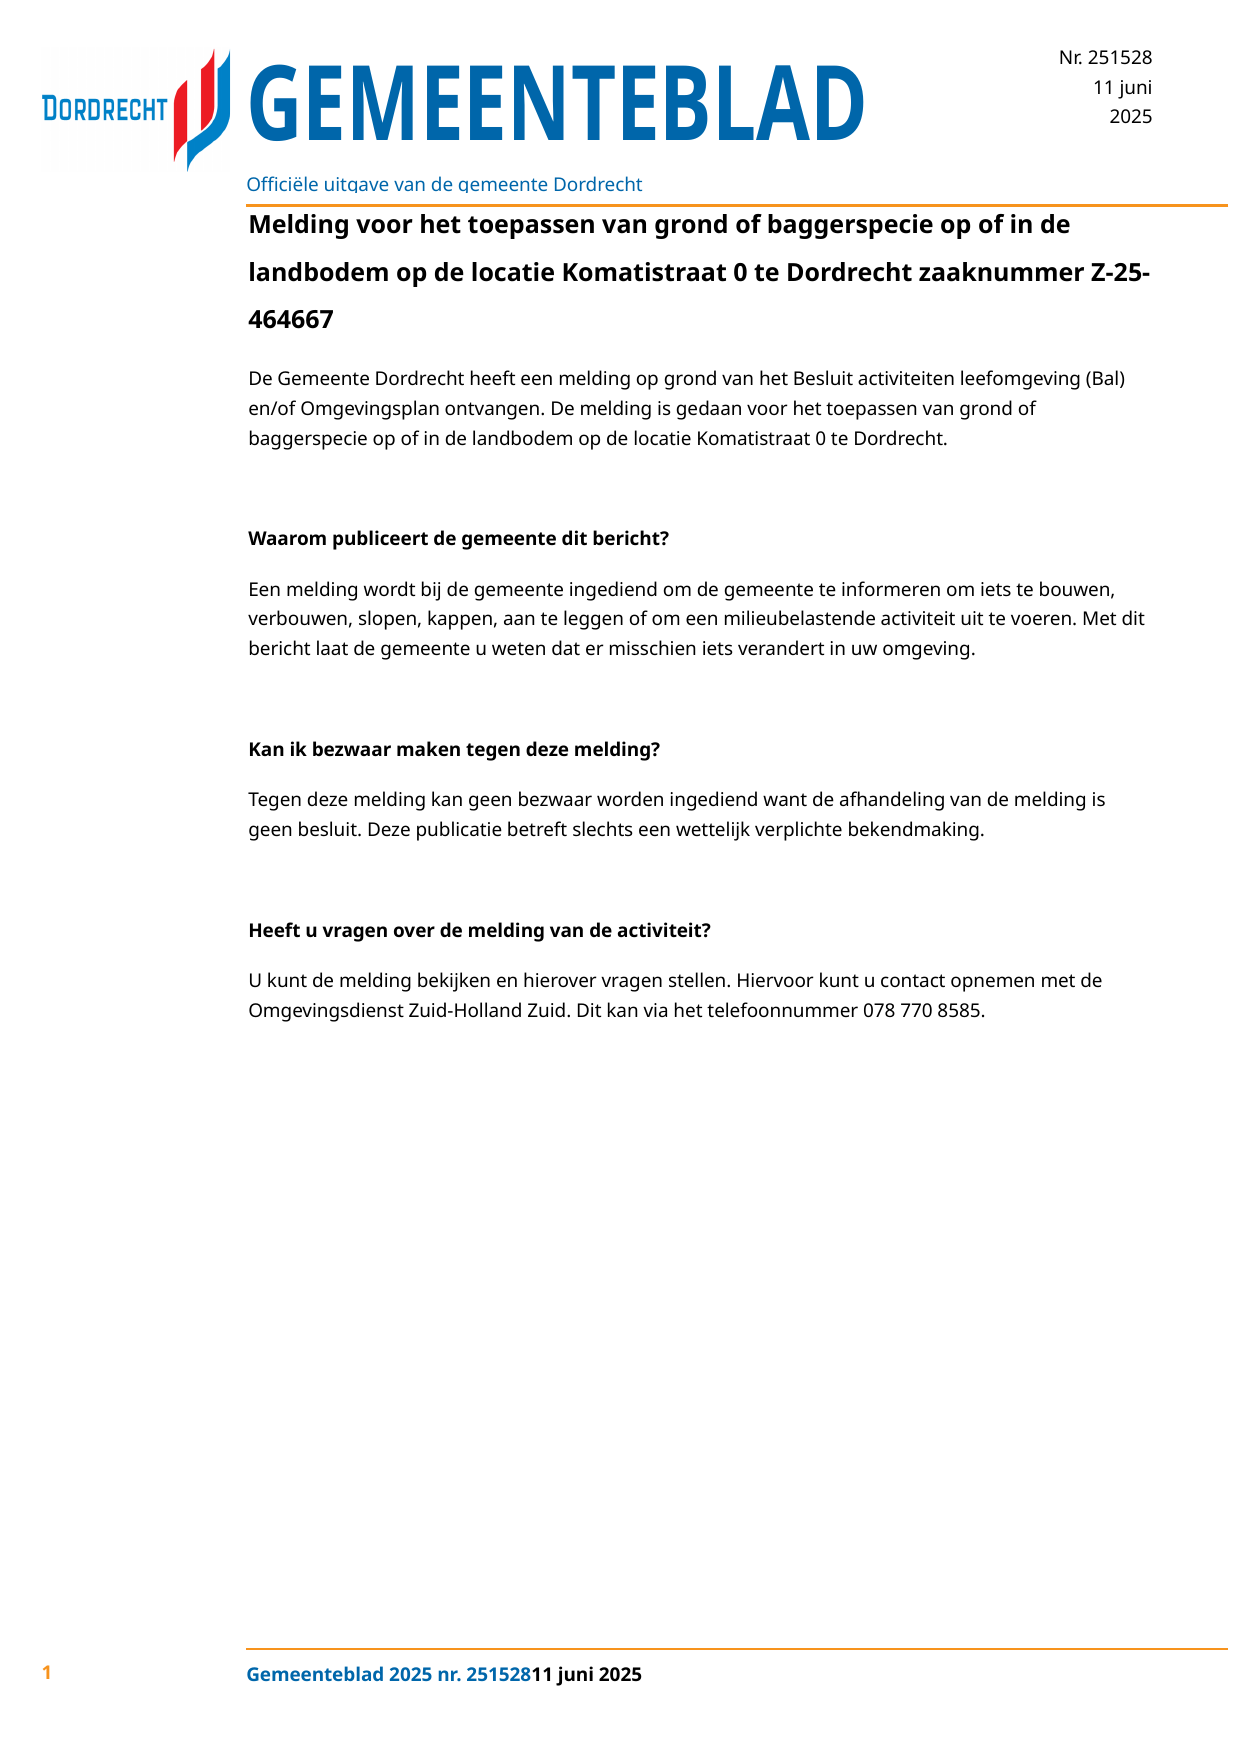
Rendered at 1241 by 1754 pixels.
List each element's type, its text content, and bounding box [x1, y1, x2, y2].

text U kunt de melding bekijken en hierover vragen stellen. Hiervoor kunt u contact opnemen met de Omgevingsdienst Zuid-Holland Zuid. Dit kan via het telefoonnummer 078 770 8585. [248, 967, 1152, 1022]
text De Gemeente Dordrecht heeft een melding op grond van het Besluit activiteiten leefomgeving (Bal) en/of Omgevingsplan ontvangen. De melding is gedaan voor het toepassen van grond of baggerspecie op of in de landbodem op de locatie Komatistraat 0 te Dordrecht. [248, 366, 1152, 450]
text Waarom publiceert de gemeente dit bericht? [248, 526, 1152, 551]
picture [41, 47, 231, 172]
text Heeft u vragen over de melding van de activiteit? [248, 917, 1152, 942]
text Een melding wordt bij de gemeente ingediend om de gemeente te informeren om iets te bouwen, verbouwen, slopen, kappen, aan te leggen of om een milieubelastende activiteit uit te voeren. Met dit bericht laat de gemeente u weten dat er misschien iets verandert in uw omgeving. [248, 576, 1152, 661]
text Tegen deze melding kan geen bezwaar worden ingediend want de afhandeling van de melding is geen besluit. Deze publicatie betreft slechts een wettelijk verplichte bekendmaking. [248, 786, 1152, 842]
text Melding voor het toepassen van grond of baggerspecie op of in de landbodem op de locatie Komatistraat 0 te Dordrecht zaaknummer Z-25-464667 [248, 207, 1152, 336]
text Kan ik bezwaar maken tegen deze melding? [248, 736, 1152, 762]
